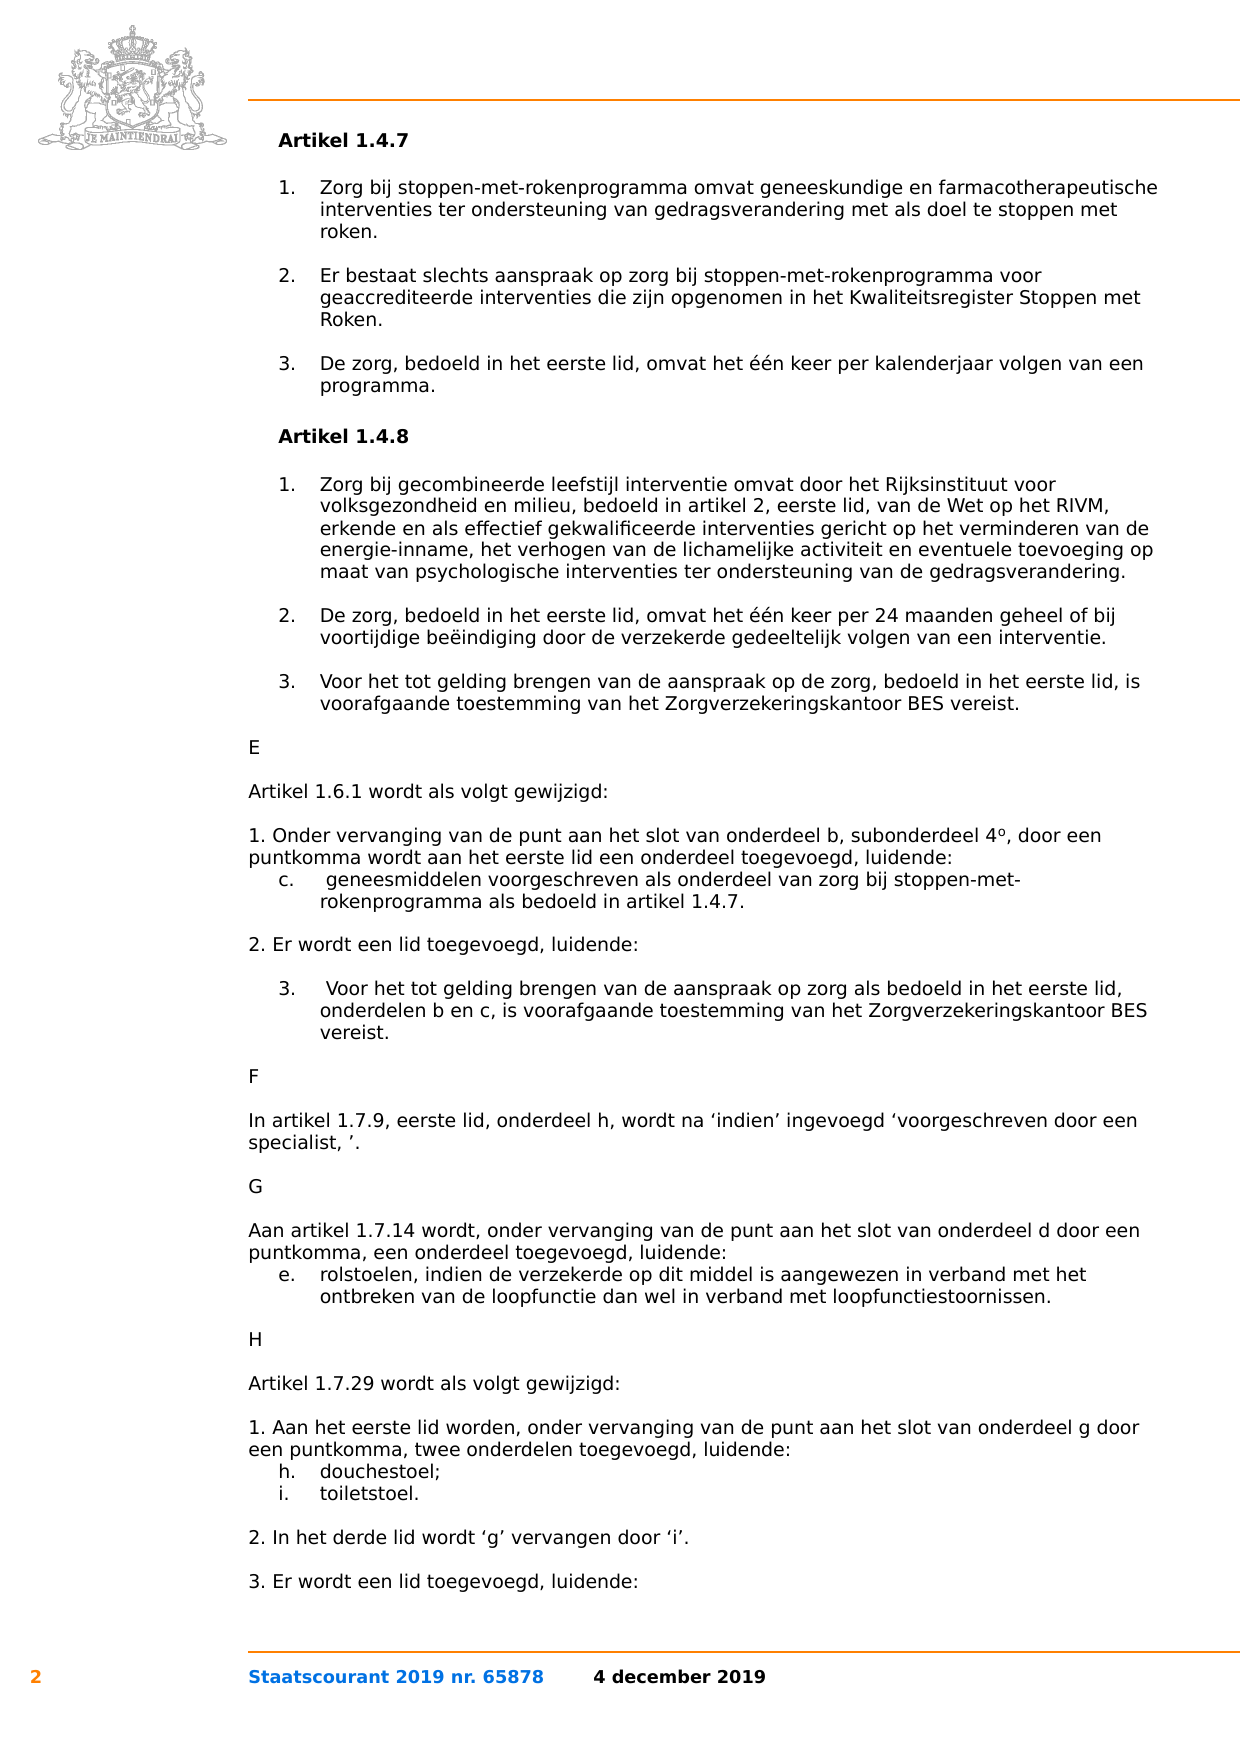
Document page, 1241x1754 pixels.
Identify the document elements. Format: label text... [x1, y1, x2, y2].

subtitle Artikel 1.4.8 [278, 426, 1163, 448]
text 3. Voor het tot gelding brengen van de aanspraak op zorg als bedoeld in het eerste lid, onderdelen b en c, is voorafgaande toestemming van het Zorgverzekeringskantoor BES vereist. [278, 978, 1163, 1044]
text 2. Er bestaat slechts aanspraak op zorg bij stoppen-met-rokenprogramma voor geaccrediteerde interventies die zijn opgenomen in het Kwaliteitsregister Stoppen met Roken. [278, 265, 1163, 331]
picture [38, 25, 227, 150]
text 1. Zorg bij stoppen-met-rokenprogramma omvat geneeskundige en farmacotherapeutische interventies ter ondersteuning van gedragsverandering met als doel te stoppen met roken. [278, 177, 1163, 243]
text e. rolstoelen, indien de verzekerde op dit middel is aangewezen in verband met het ontbreken van de loopfunctie dan wel in verband met loopfunctiestoornissen. [278, 1263, 1163, 1307]
text h. douchestoel; [278, 1461, 1163, 1483]
text In artikel 1.7.9, eerste lid, onderdeel h, wordt na ‘indien’ ingevoegd ‘voorgeschreven door een specialist, ’. [248, 1110, 1163, 1154]
text H [248, 1329, 1163, 1351]
text Artikel 1.7.29 wordt als volgt gewijzigd: [248, 1373, 1163, 1395]
text c. geneesmiddelen voorgeschreven als onderdeel van zorg bij stoppen-met-rokenprogramma als bedoeld in artikel 1.4.7. [278, 868, 1163, 912]
text Aan artikel 1.7.14 wordt, onder vervanging van de punt aan het slot van onderdeel d door een puntkomma, een onderdeel toegevoegd, luidende: [248, 1219, 1163, 1263]
text 2. De zorg, bedoeld in het eerste lid, omvat het één keer per 24 maanden geheel of bij voortijdige beëindiging door de verzekerde gedeeltelijk volgen van een interventie. [278, 605, 1163, 649]
text 2. Er wordt een lid toegevoegd, luidende: [248, 934, 1163, 956]
text 3. Er wordt een lid toegevoegd, luidende: [248, 1571, 1163, 1593]
text 2. In het derde lid wordt ‘g’ vervangen door ‘i’. [248, 1527, 1163, 1549]
text Artikel 1.6.1 wordt als volgt gewijzigd: [248, 781, 1163, 803]
text i. toiletstoel. [278, 1483, 1163, 1505]
subtitle Artikel 1.4.7 [278, 130, 1163, 152]
text 3. Voor het tot gelding brengen van de aanspraak op de zorg, bedoeld in het eerste lid, is voorafgaande toestemming van het Zorgverzekeringskantoor BES vereist. [278, 671, 1163, 715]
text G [248, 1176, 1163, 1198]
text E [248, 737, 1163, 759]
text 1. Onder vervanging van de punt aan het slot van onderdeel b, subonderdeel 4o, door een puntkomma wordt aan het eerste lid een onderdeel toegevoegd, luidende: [248, 824, 1163, 868]
text 3. De zorg, bedoeld in het eerste lid, omvat het één keer per kalenderjaar volgen van een programma. [278, 352, 1163, 396]
text 1. Aan het eerste lid worden, onder vervanging van de punt aan het slot van onderdeel g door een puntkomma, twee onderdelen toegevoegd, luidende: [248, 1417, 1163, 1461]
text F [248, 1066, 1163, 1088]
text 1. Zorg bij gecombineerde leefstijl interventie omvat door het Rijksinstituut voor volksgezondheid en milieu, bedoeld in artikel 2, eerste lid, van de Wet op het RIVM, erkende en als effectief gekwalificeerde interventies gericht op het verminderen van de energie-inname, het verhogen van de lichamelijke activiteit en eventuele toevoeging op maat van psychologische interventies ter ondersteuning van de gedragsverandering. [278, 473, 1163, 583]
